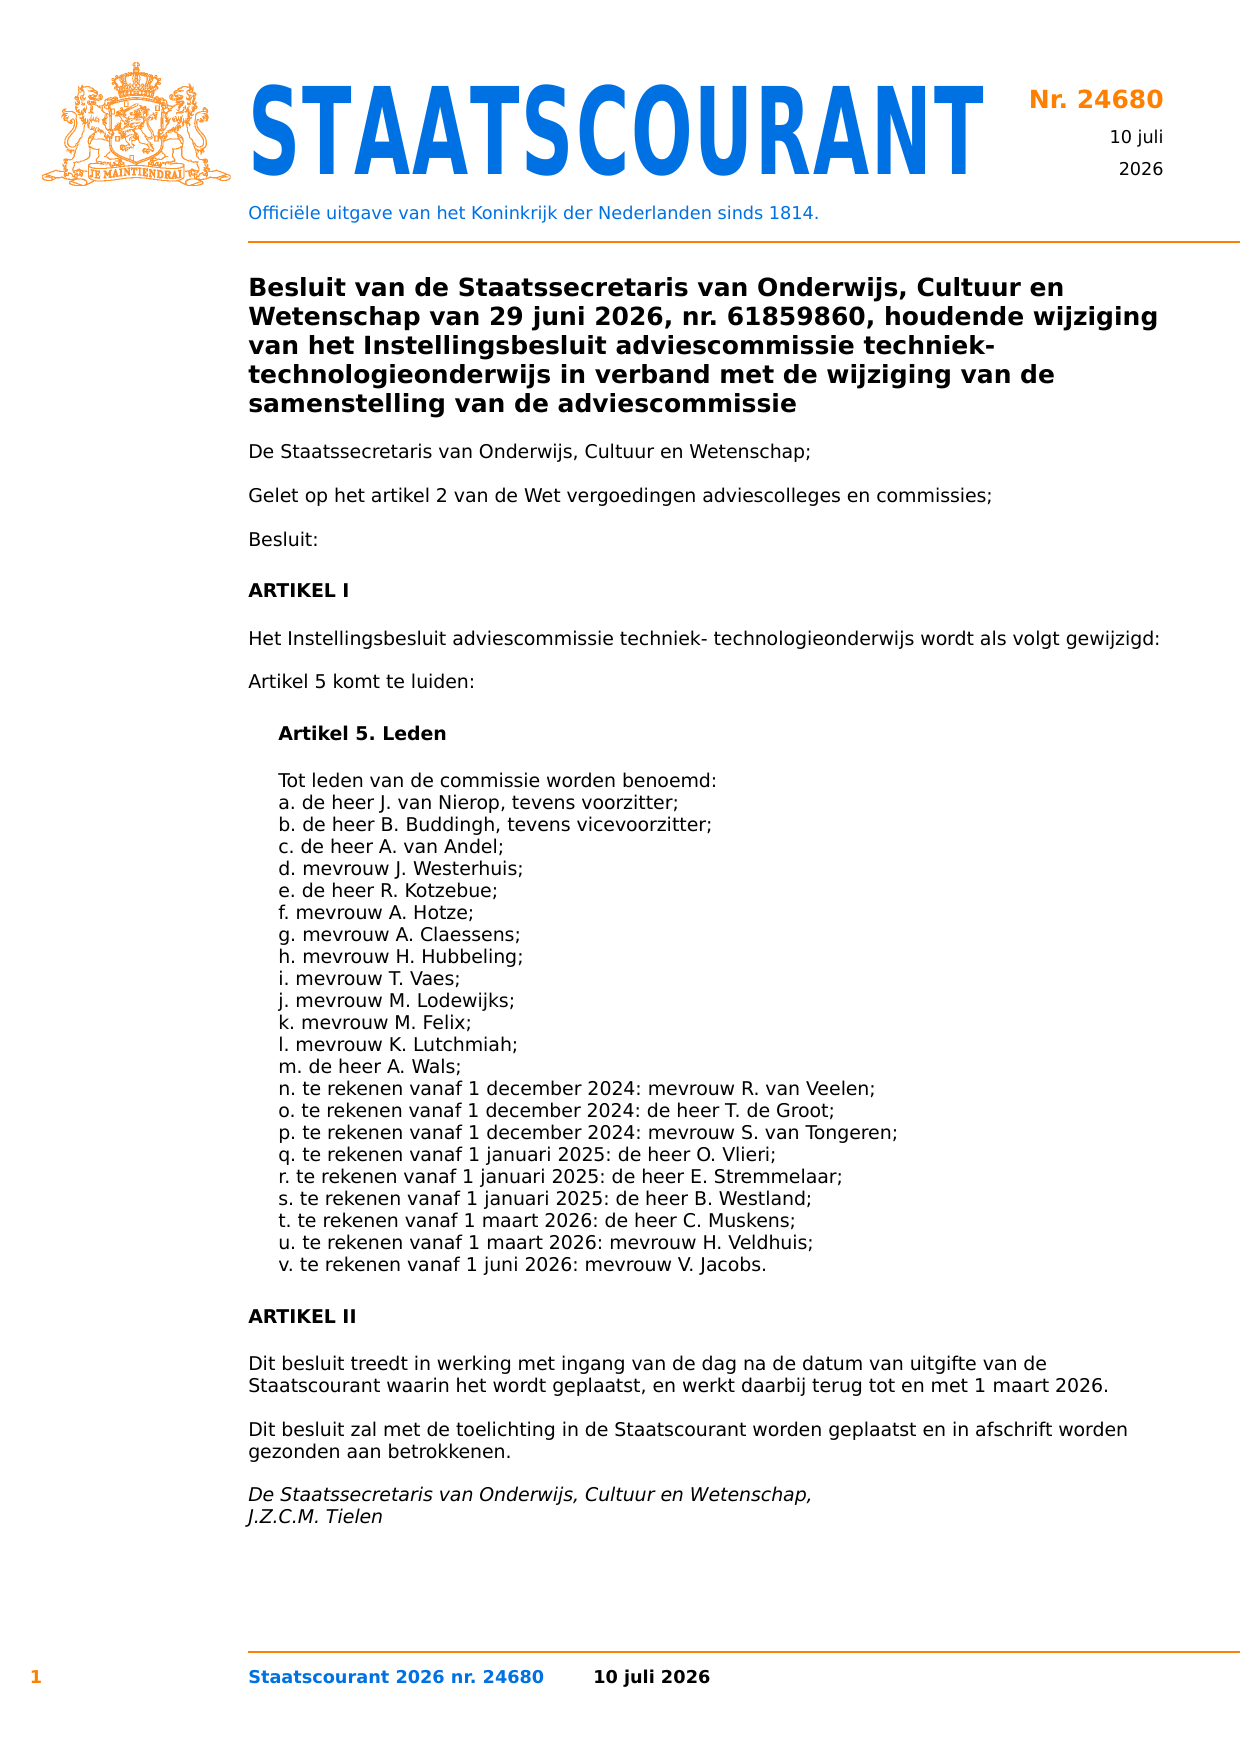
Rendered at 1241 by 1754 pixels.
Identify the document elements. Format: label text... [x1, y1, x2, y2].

text r. te rekenen vanaf 1 januari 2025: de heer E. Stremmelaar; [278, 1166, 1163, 1188]
table_cell Officiële uitgave van het Koninkrijk der Nederlanden sinds 1814. [248, 203, 1240, 241]
text g. mevrouw A. Claessens; [278, 924, 1163, 946]
text l. mevrouw K. Lutchmiah; [278, 1034, 1163, 1056]
text j. mevrouw M. Lodewijks; [278, 990, 1163, 1012]
subtitle ARTIKEL I [248, 580, 1163, 602]
text h. mevrouw H. Hubbeling; [278, 946, 1163, 968]
text Dit besluit treedt in werking met ingang van de dag na de datum van uitgifte van de Staatscourant waarin het wordt geplaatst, en werkt daarbij terug tot en met 1 maart 2026. [248, 1353, 1163, 1397]
text p. te rekenen vanaf 1 december 2024: mevrouw S. van Tongeren; [278, 1122, 1163, 1144]
text q. te rekenen vanaf 1 januari 2025: de heer O. Vlieri; [278, 1144, 1163, 1166]
text m. de heer A. Wals; [278, 1056, 1163, 1078]
text d. mevrouw J. Westerhuis; [278, 858, 1163, 880]
text f. mevrouw A. Hotze; [278, 902, 1163, 924]
text De Staatssecretaris van Onderwijs, Cultuur en Wetenschap, J.Z.C.M. Tielen [248, 1484, 1163, 1528]
text Tot leden van de commissie worden benoemd: [278, 770, 1163, 792]
text s. te rekenen vanaf 1 januari 2025: de heer B. Westland; [278, 1188, 1163, 1210]
subtitle Artikel 5. Leden [278, 723, 1163, 745]
table_header STAATSCOURANT [248, 62, 998, 203]
text a. de heer J. van Nierop, tevens voorzitter; [278, 792, 1163, 814]
text Dit besluit zal met de toelichting in de Staatscourant worden geplaatst en in afschrift worden gezonden aan betrokkenen. [248, 1418, 1163, 1462]
text Het Instellingsbesluit adviescommissie techniek- technologieonderwijs wordt als volgt gewijzigd: [248, 627, 1163, 649]
picture [41, 62, 231, 186]
text u. te rekenen vanaf 1 maart 2026: mevrouw H. Veldhuis; [278, 1232, 1163, 1254]
text k. mevrouw M. Felix; [278, 1012, 1163, 1034]
table_header [25, 62, 248, 241]
text o. te rekenen vanaf 1 december 2024: de heer T. de Groot; [278, 1100, 1163, 1122]
text De Staatssecretaris van Onderwijs, Cultuur en Wetenschap; [248, 441, 1163, 463]
text i. mevrouw T. Vaes; [278, 968, 1163, 990]
text b. de heer B. Buddingh, tevens vicevoorzitter; [278, 814, 1163, 836]
table_header Nr. 24680 [998, 62, 1240, 121]
text t. te rekenen vanaf 1 maart 2026: de heer C. Muskens; [278, 1210, 1163, 1232]
subtitle ARTIKEL II [248, 1306, 1163, 1328]
text e. de heer R. Kotzebue; [278, 880, 1163, 902]
text c. de heer A. van Andel; [278, 836, 1163, 858]
table_cell 2026 [998, 153, 1240, 203]
text Gelet op het artikel 2 van de Wet vergoedingen adviescolleges en commissies; [248, 484, 1163, 507]
text Artikel 5 komt te luiden: [248, 671, 1163, 693]
subtitle Besluit van de Staatssecretaris van Onderwijs, Cultuur en Wetenschap van 29 juni 2026, nr. 61859860, houdende wijziging van het Instellingsbesluit adviescommissie techniek- technologieonderwijs in verband met de wijziging van de samenstelling van de adviescommissie [248, 273, 1163, 419]
text v. te rekenen vanaf 1 juni 2026: mevrouw V. Jacobs. [278, 1254, 1163, 1276]
text Besluit: [248, 528, 1163, 550]
table_cell 10 juli [998, 121, 1240, 153]
text n. te rekenen vanaf 1 december 2024: mevrouw R. van Veelen; [278, 1078, 1163, 1100]
